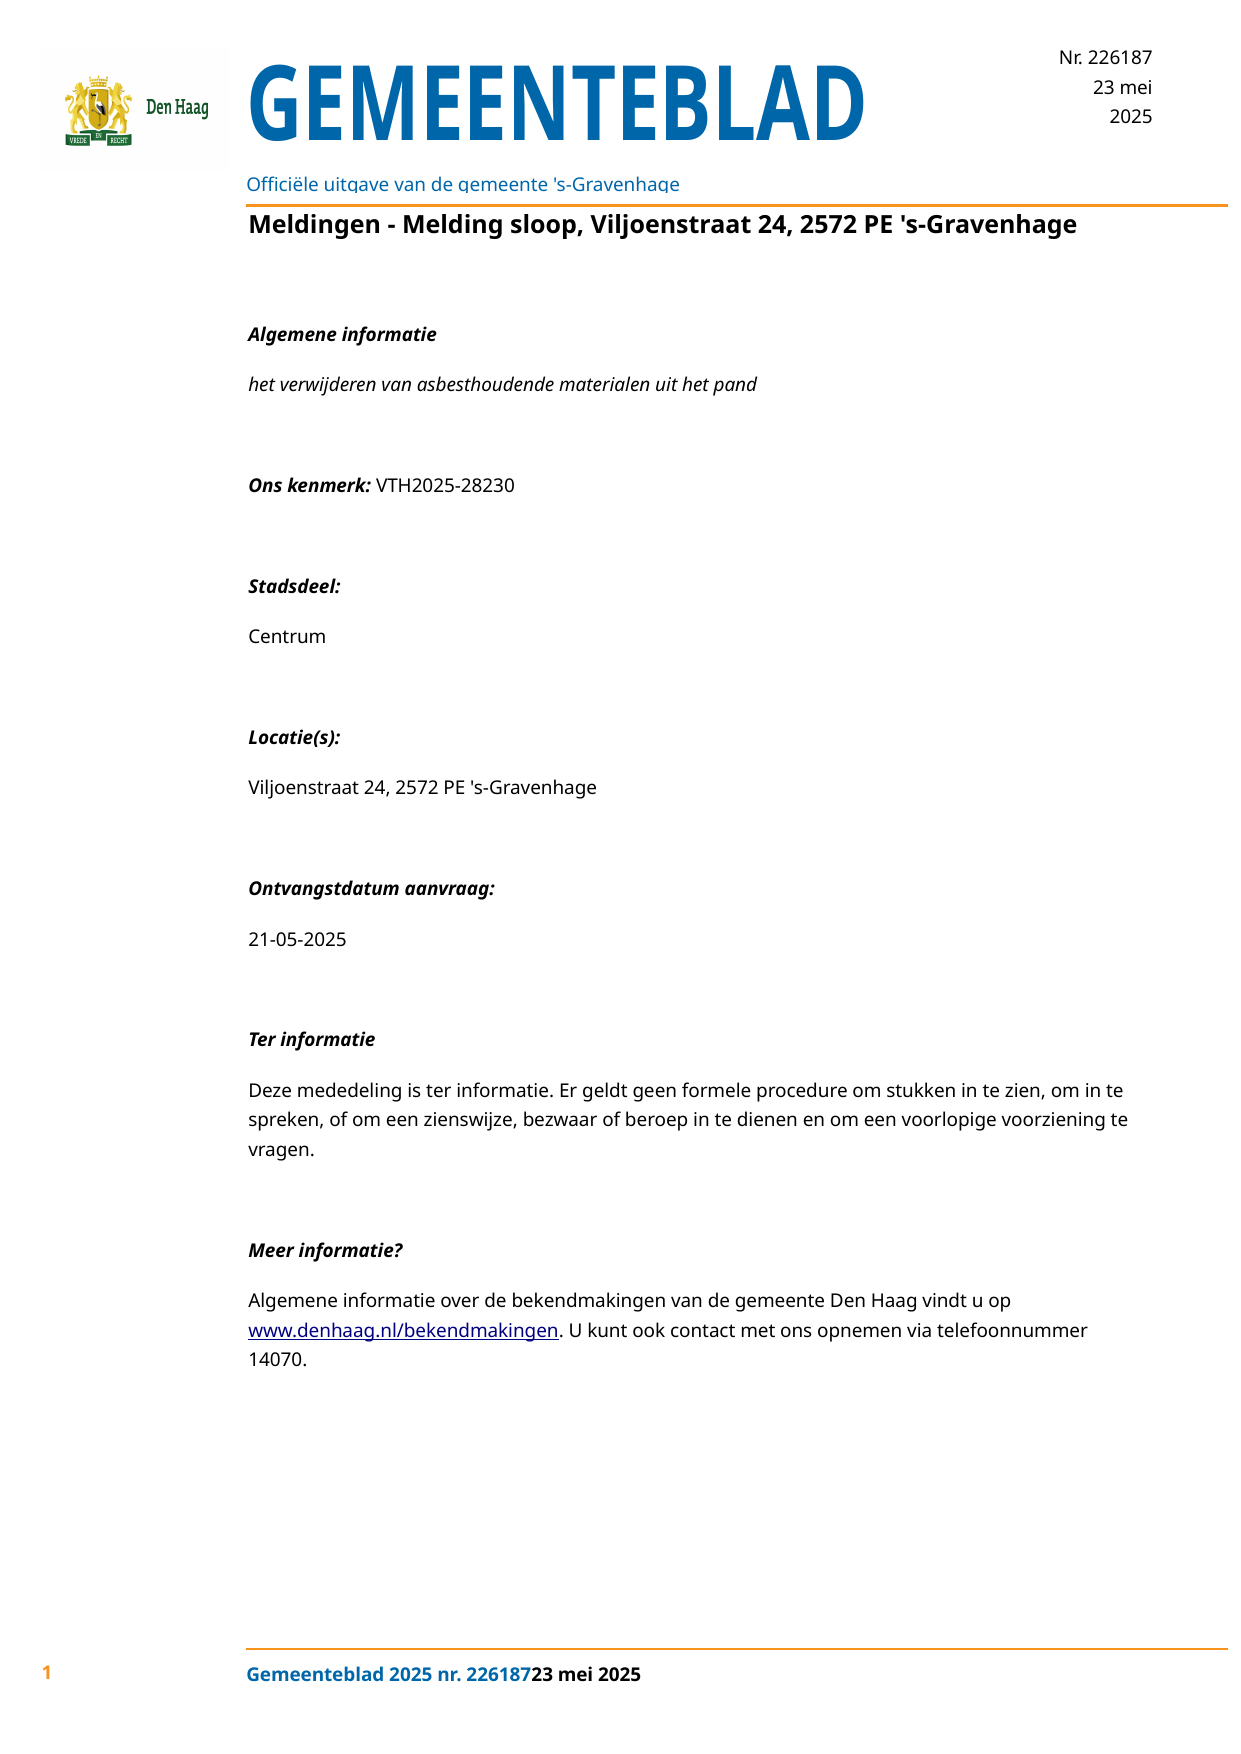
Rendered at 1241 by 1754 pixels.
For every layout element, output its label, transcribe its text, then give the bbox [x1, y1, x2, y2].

text Centrum [248, 623, 1152, 649]
text 21-05-2025 [248, 926, 1152, 951]
picture [41, 47, 231, 172]
text het verwijderen van asbesthoudende materialen uit het pand [248, 371, 1152, 397]
text Locatie(s): [248, 724, 1152, 750]
text Ons kenmerk: VTH2025-28230 [248, 472, 1152, 498]
text Deze mededeling is ter informatie. Er geldt geen formele procedure om stukken in te zien, om in te spreken, of om een zienswijze, bezwaar of beroep in te dienen en om een voorlopige voorziening te vragen. [248, 1077, 1152, 1162]
text Viljoenstraat 24, 2572 PE 's-Gravenhage [248, 774, 1152, 800]
text Ter informatie [248, 1027, 1152, 1052]
text Meldingen - Melding sloop, Viljoenstraat 24, 2572 PE 's-Gravenhage [248, 207, 1152, 241]
text Stadsdeel: [248, 573, 1152, 598]
text Algemene informatie over de bekendmakingen van de gemeente Den Haag vindt u op www.denhaag.nl/bekendmakingen. U kunt ook contact met ons opnemen via telefoonnummer 14070. [248, 1287, 1152, 1372]
text Ontvangstdatum aanvraag: [248, 875, 1152, 901]
text Meer informatie? [248, 1237, 1152, 1263]
text Algemene informatie [248, 321, 1152, 346]
